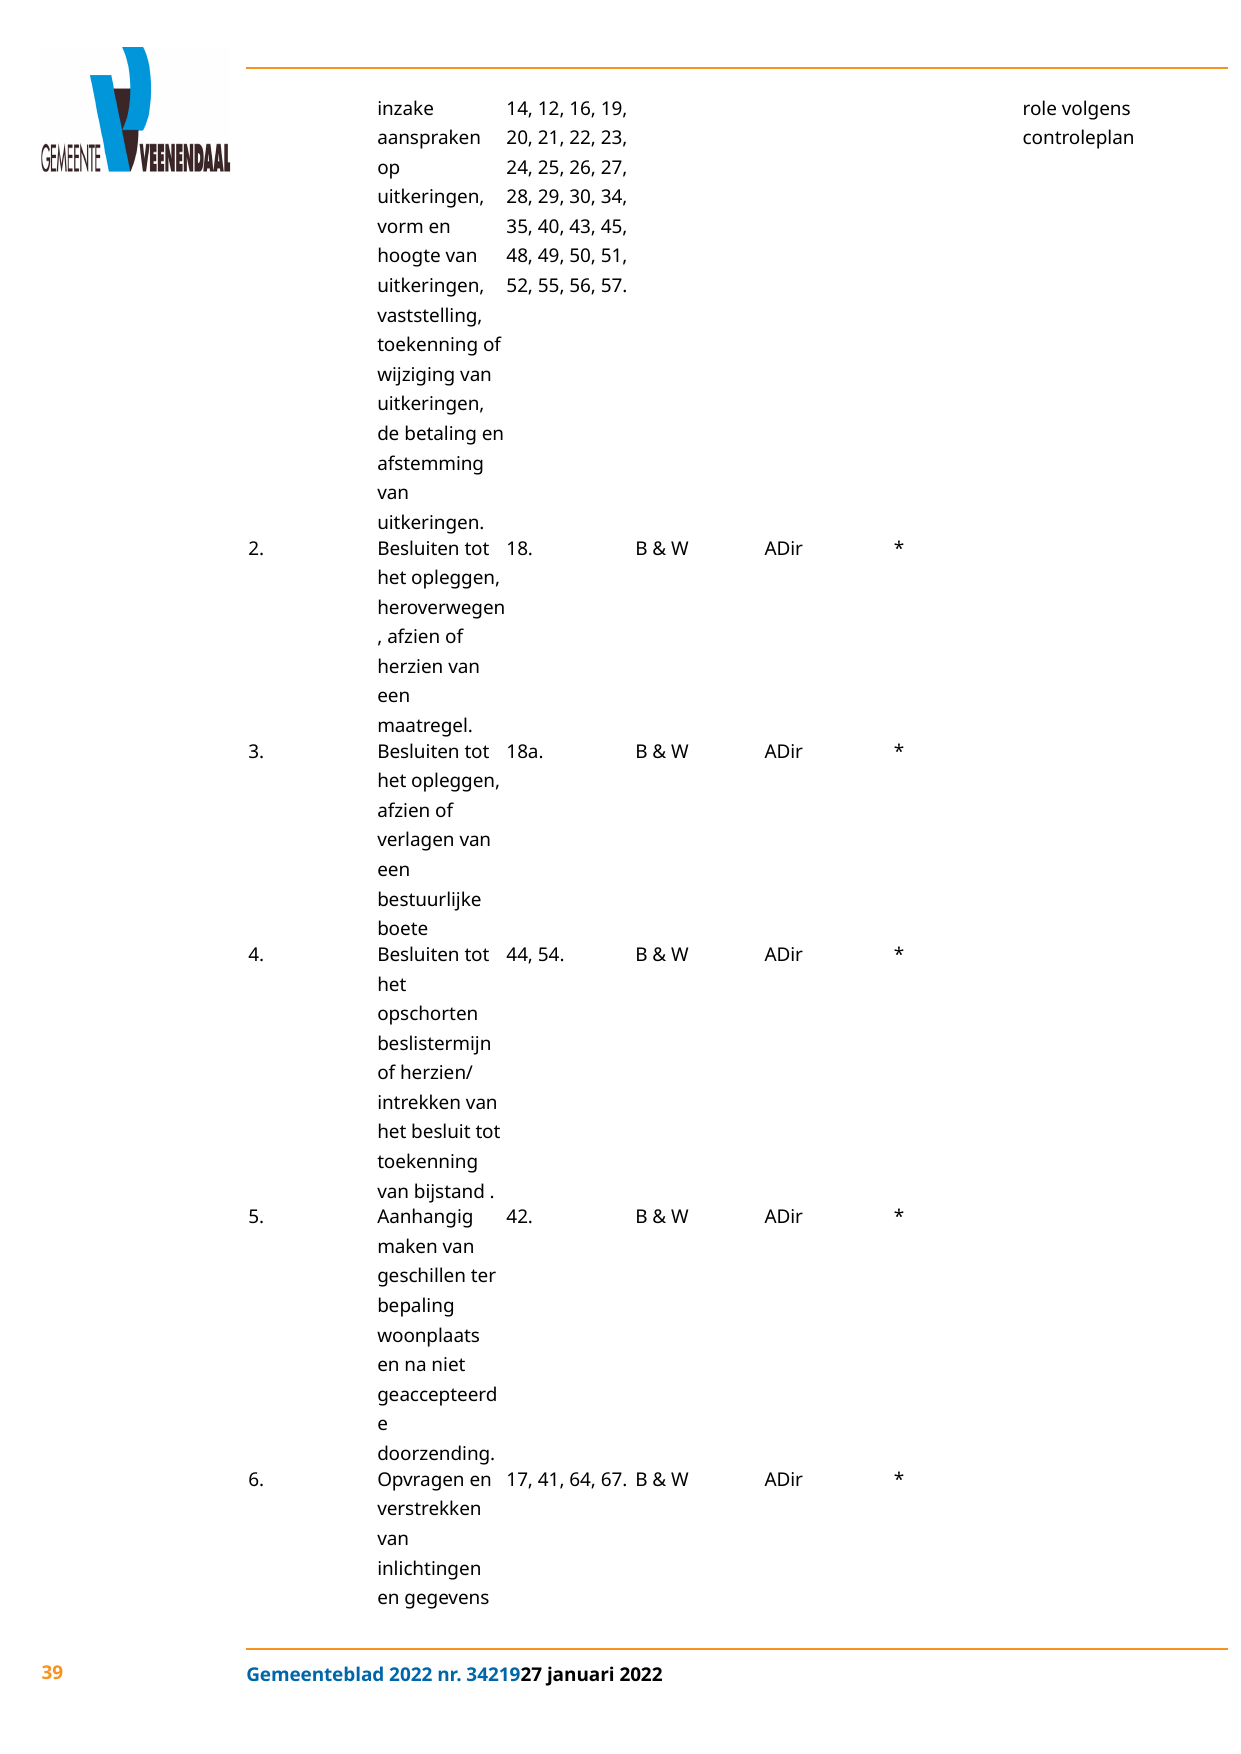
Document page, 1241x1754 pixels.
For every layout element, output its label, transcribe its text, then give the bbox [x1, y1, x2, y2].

table_cell inzake aanspraken op uitkeringen, vorm en hoogte van uitkeringen, vaststelling, toekenning of wijziging van uitkeringen, de betaling en afstemming van uitkeringen. [377, 95, 506, 535]
picture [41, 47, 130, 172]
table_cell 17, 41, 64, 67. [506, 1466, 635, 1610]
table_cell * [894, 1204, 1022, 1466]
picture [123, 47, 231, 172]
table_cell Opvragen en verstrekken van inlichtingen en gegevens [377, 1466, 506, 1610]
table_cell ADir [764, 1204, 893, 1466]
table_cell role volgens controleplan [1023, 95, 1152, 535]
table_cell ADir [764, 941, 893, 1203]
table_cell [1023, 738, 1152, 941]
table_cell Aanhangig maken van geschillen ter bepaling woonplaats en na niet geaccepteerde doorzending. [377, 1204, 506, 1466]
table_cell 2. [248, 535, 377, 738]
table_cell B & W [635, 941, 764, 1203]
table_cell Besluiten tot het opschorten beslistermijn of herzien/ intrekken van het besluit tot toekenning van bijstand . [377, 941, 506, 1203]
table_cell 6. [248, 1466, 377, 1610]
table_cell * [894, 738, 1022, 941]
table_cell [1023, 535, 1152, 738]
table_cell ADir [764, 1466, 893, 1610]
table_cell 42. [506, 1204, 635, 1466]
table_cell [1023, 1466, 1152, 1610]
table_cell [1023, 1204, 1152, 1466]
table_cell [635, 95, 764, 535]
table_cell 5. [248, 1204, 377, 1466]
table_cell * [894, 941, 1022, 1203]
table_cell 14, 12, 16, 19, 20, 21, 22, 23, 24, 25, 26, 27, 28, 29, 30, 34, 35, 40, 43, 45, 48, 49, 50, 51, 52, 55, 56, 57. [506, 95, 635, 535]
table_cell B & W [635, 535, 764, 738]
table_cell B & W [635, 1204, 764, 1466]
table_cell [248, 95, 377, 535]
table_cell 3. [248, 738, 377, 941]
table_cell ADir [764, 535, 893, 738]
table_cell [1023, 941, 1152, 1203]
table_cell 4. [248, 941, 377, 1203]
table_cell 18. [506, 535, 635, 738]
table_cell [764, 95, 893, 535]
table_cell 44, 54. [506, 941, 635, 1203]
table_cell 18a. [506, 738, 635, 941]
table_cell * [894, 1466, 1022, 1610]
table_cell B & W [635, 1466, 764, 1610]
table_cell * [894, 535, 1022, 738]
table_cell B & W [635, 738, 764, 941]
table_cell [894, 95, 1022, 535]
table_cell Besluiten tot het opleggen, afzien of verlagen van een bestuurlijke boete [377, 738, 506, 941]
table_cell ADir [764, 738, 893, 941]
table_cell Besluiten tot het opleggen, heroverwegen, afzien of herzien van een maatregel. [377, 535, 506, 738]
